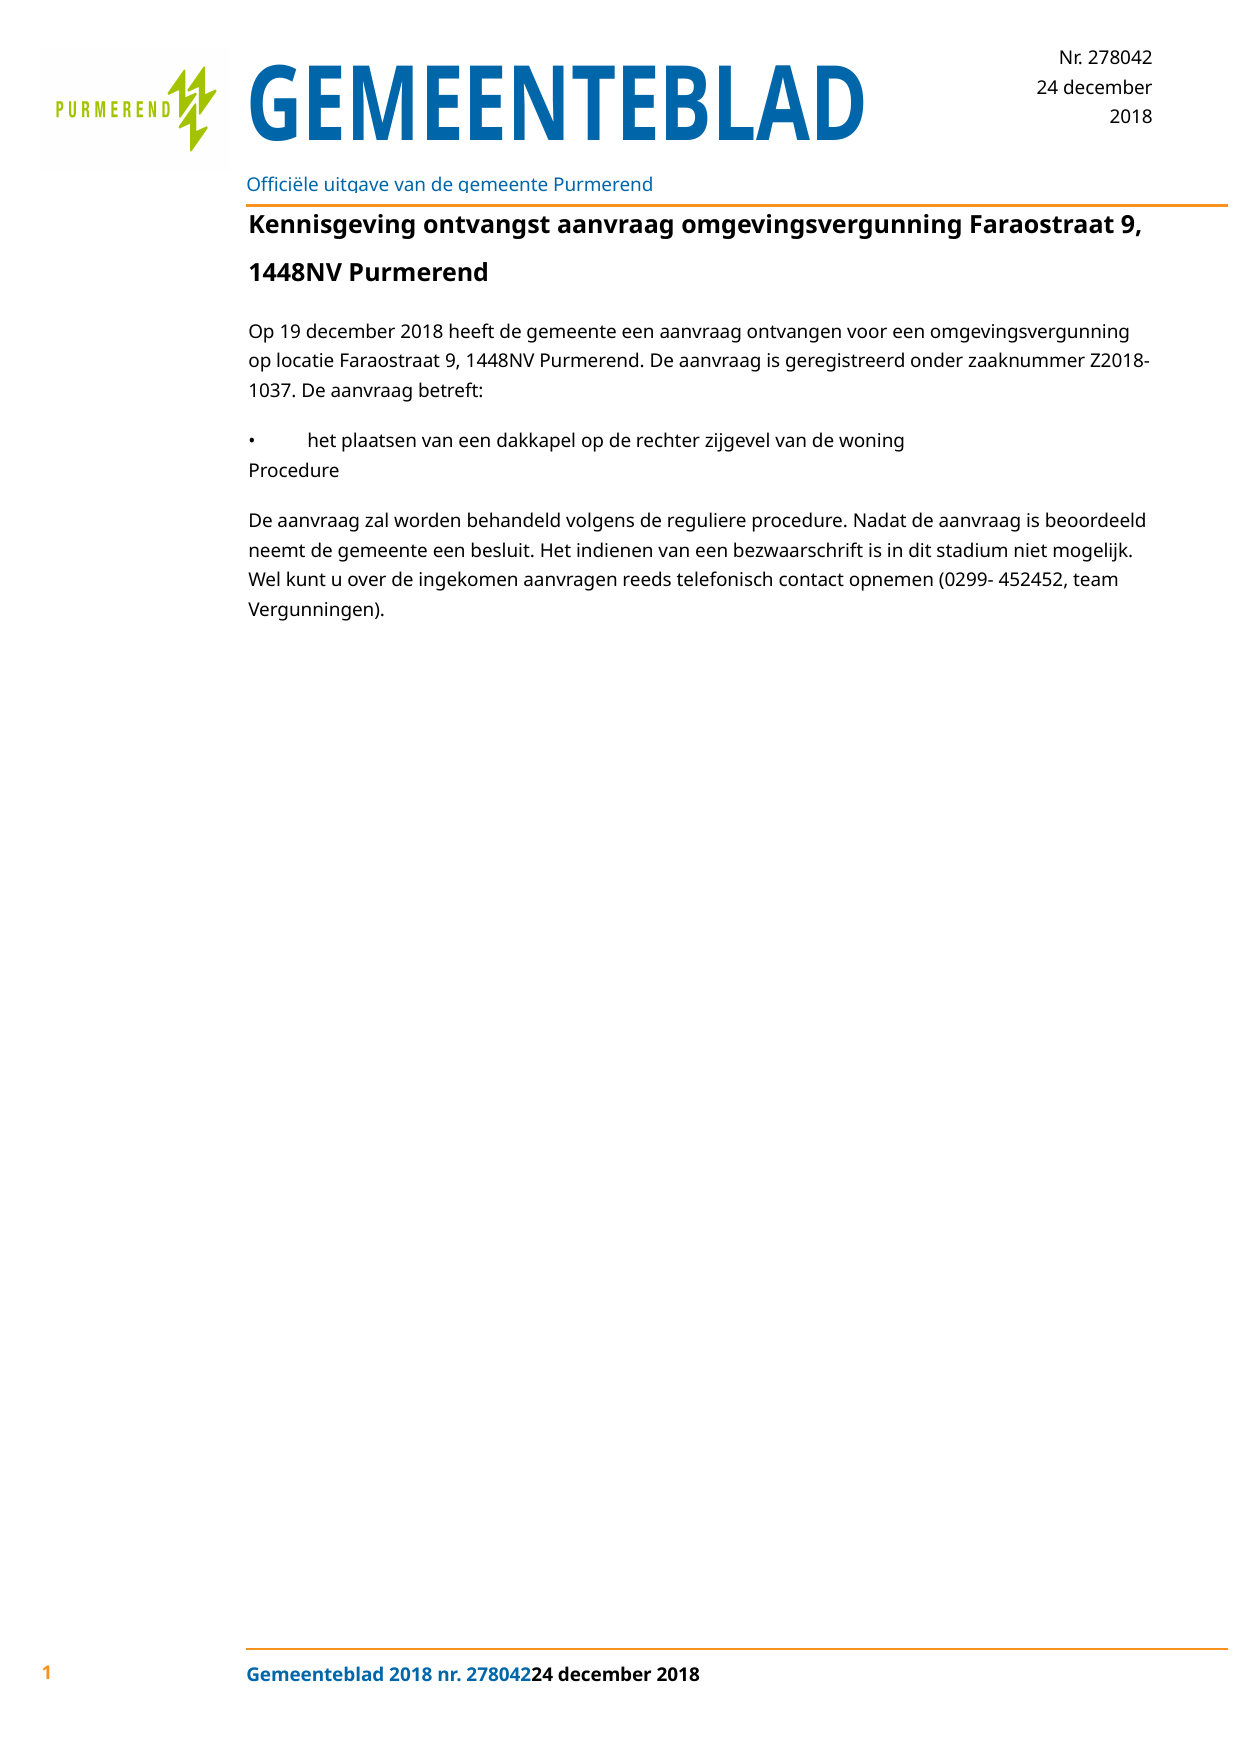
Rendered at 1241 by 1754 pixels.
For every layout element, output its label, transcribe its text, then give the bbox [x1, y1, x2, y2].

text Kennisgeving ontvangst aanvraag omgevingsvergunning Faraostraat 9, 1448NV Purmerend [248, 207, 1152, 288]
text Op 19 december 2018 heeft de gemeente een aanvraag ontvangen voor een omgevingsvergunning op locatie Faraostraat 9, 1448NV Purmerend. De aanvraag is geregistreerd onder zaaknummer Z2018-1037. De aanvraag betreft: [248, 318, 1152, 403]
picture [41, 47, 231, 172]
text De aanvraag zal worden behandeld volgens de reguliere procedure. Nadat de aanvraag is beoordeeld neemt de gemeente een besluit. Het indienen van een bezwaarschrift is in dit stadium niet mogelijk. Wel kunt u over de ingekomen aanvragen reeds telefonisch contact opnemen (0299- 452452, team Vergunningen). [248, 507, 1152, 622]
text Procedure [248, 457, 1152, 483]
list het plaatsen van een dakkapel op de rechter zijgevel van de woning [248, 427, 1152, 453]
